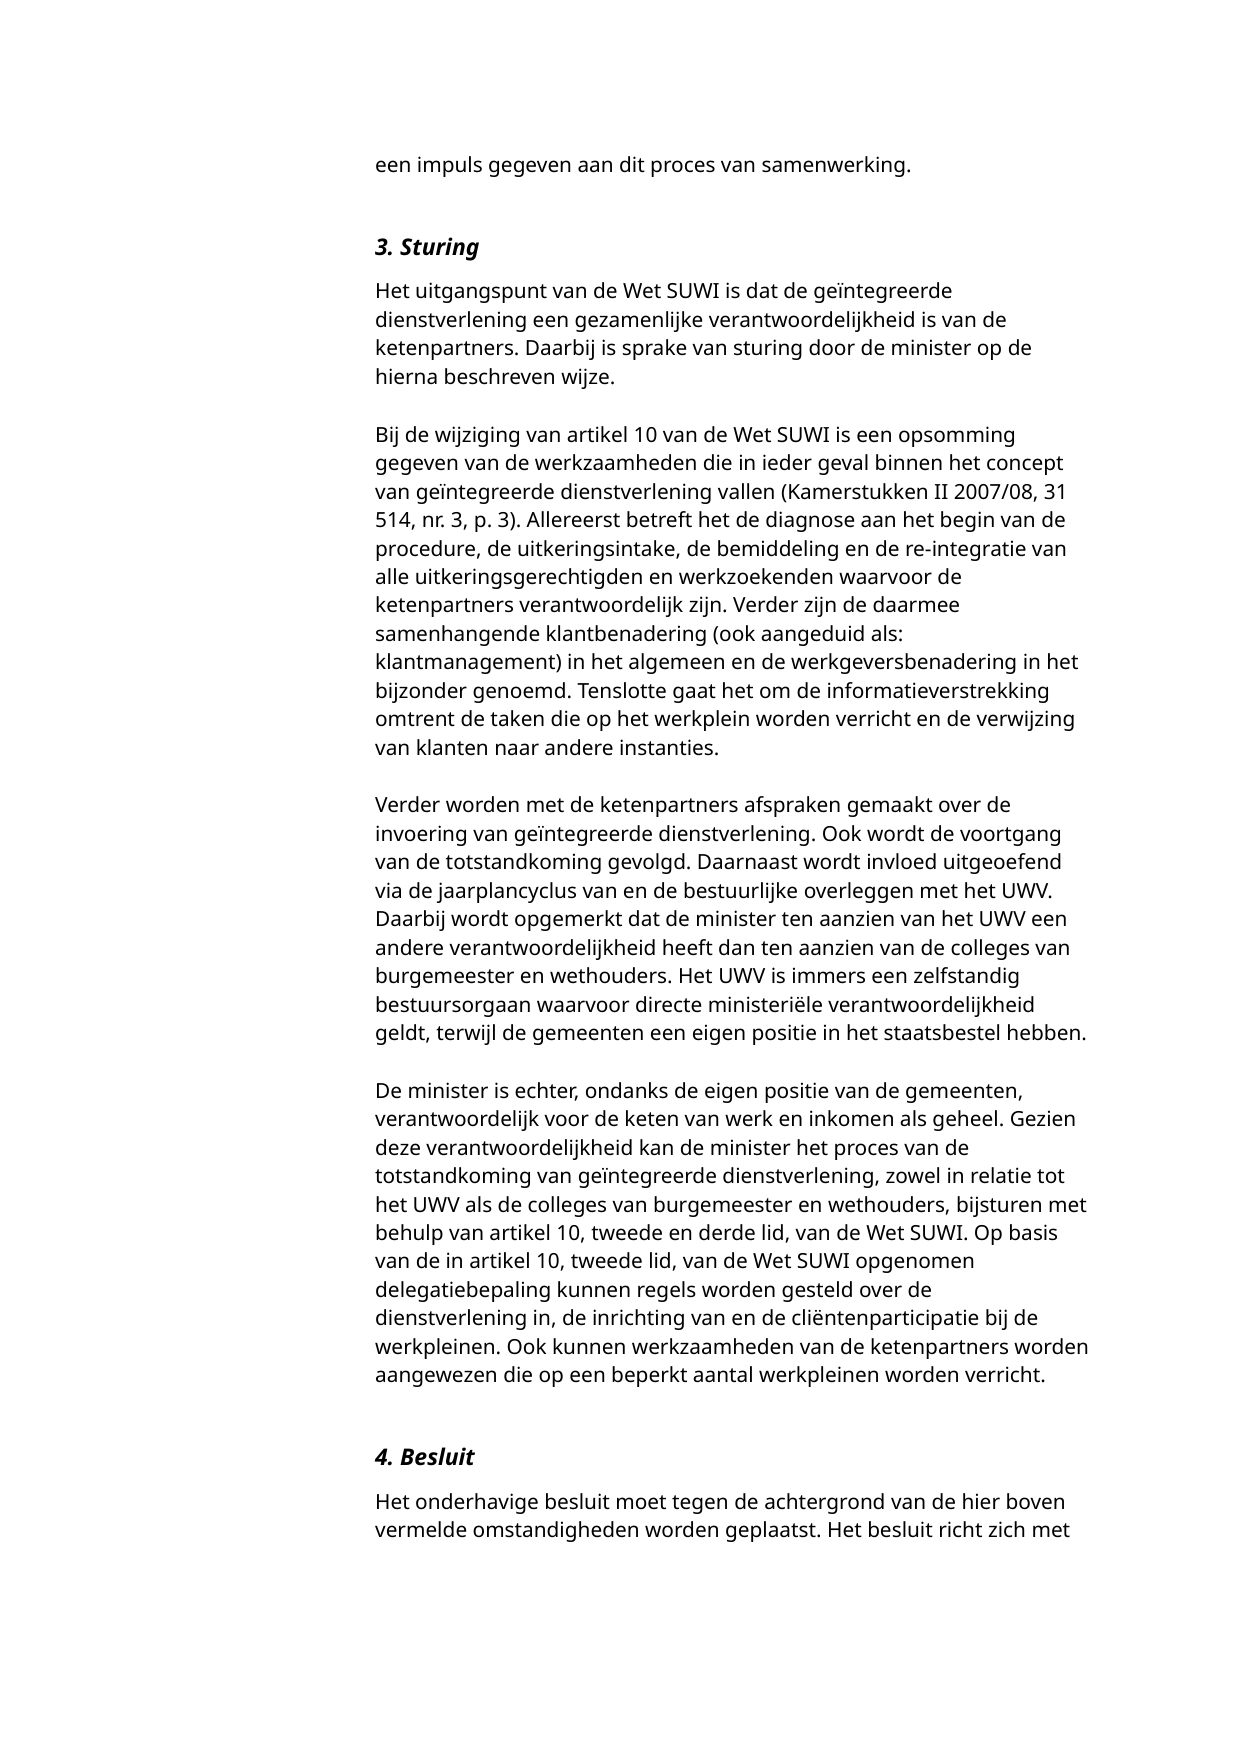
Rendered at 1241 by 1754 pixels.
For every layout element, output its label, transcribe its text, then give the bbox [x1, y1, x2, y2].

text Het onderhavige besluit moet tegen de achtergrond van de hier boven vermelde omstandigheden worden geplaatst. Het besluit richt zich met [375, 1487, 1090, 1544]
text Verder worden met de ketenpartners afspraken gemaakt over de invoering van geïntegreerde dienstverlening. Ook wordt de voortgang van de totstandkoming gevolgd. Daarnaast wordt invloed uitgeoefend via de jaarplancyclus van en de bestuurlijke overleggen met het UWV. Daarbij wordt opgemerkt dat de minister ten aanzien van het UWV een andere verantwoordelijkheid heeft dan ten aanzien van de colleges van burgemeester en wethouders. Het UWV is immers een zelfstandig bestuursorgaan waarvoor directe ministeriële verantwoordelijkheid geldt, terwijl de gemeenten een eigen positie in het staatsbestel hebben. [375, 791, 1090, 1047]
text De minister is echter, ondanks de eigen positie van de gemeenten, verantwoordelijk voor de keten van werk en inkomen als geheel. Gezien deze verantwoordelijkheid kan de minister het proces van de totstandkoming van geïntegreerde dienstverlening, zowel in relatie tot het UWV als de colleges van burgemeester en wethouders, bijsturen met behulp van artikel 10, tweede en derde lid, van de Wet SUWI. Op basis van de in artikel 10, tweede lid, van de Wet SUWI opgenomen delegatiebepaling kunnen regels worden gesteld over de dienstverlening in, de inrichting van en de cliëntenparticipatie bij de werkpleinen. Ook kunnen werkzaamheden van de ketenpartners worden aangewezen die op een beperkt aantal werkpleinen worden verricht. [375, 1076, 1090, 1389]
text Het uitgangspunt van de Wet SUWI is dat de geïntegreerde dienstverlening een gezamenlijke verantwoordelijkheid is van de ketenpartners. Daarbij is sprake van sturing door de minister op de hierna beschreven wijze. [375, 277, 1090, 390]
text Bij de wijziging van artikel 10 van de Wet SUWI is een opsomming gegeven van de werkzaamheden die in ieder geval binnen het concept van geïntegreerde dienstverlening vallen (Kamerstukken II 2007/08, 31 514, nr. 3, p. 3). Allereerst betreft het de diagnose aan het begin van de procedure, de uitkeringsintake, de bemiddeling en de re-integratie van alle uitkeringsgerechtigden en werkzoekenden waarvoor de ketenpartners verantwoordelijk zijn. Verder zijn de daarmee samenhangende klantbenadering (ook aangeduid als: klantmanagement) in het algemeen en de werkgeversbenadering in het bijzonder genoemd. Tenslotte gaat het om de informatieverstrekking omtrent de taken die op het werkplein worden verricht en de verwijzing van klanten naar andere instanties. [375, 420, 1090, 761]
subtitle 3. Sturing [375, 230, 1090, 262]
subtitle 4. Besluit [375, 1441, 1090, 1472]
text een impuls gegeven aan dit proces van samenwerking. [375, 150, 1090, 178]
